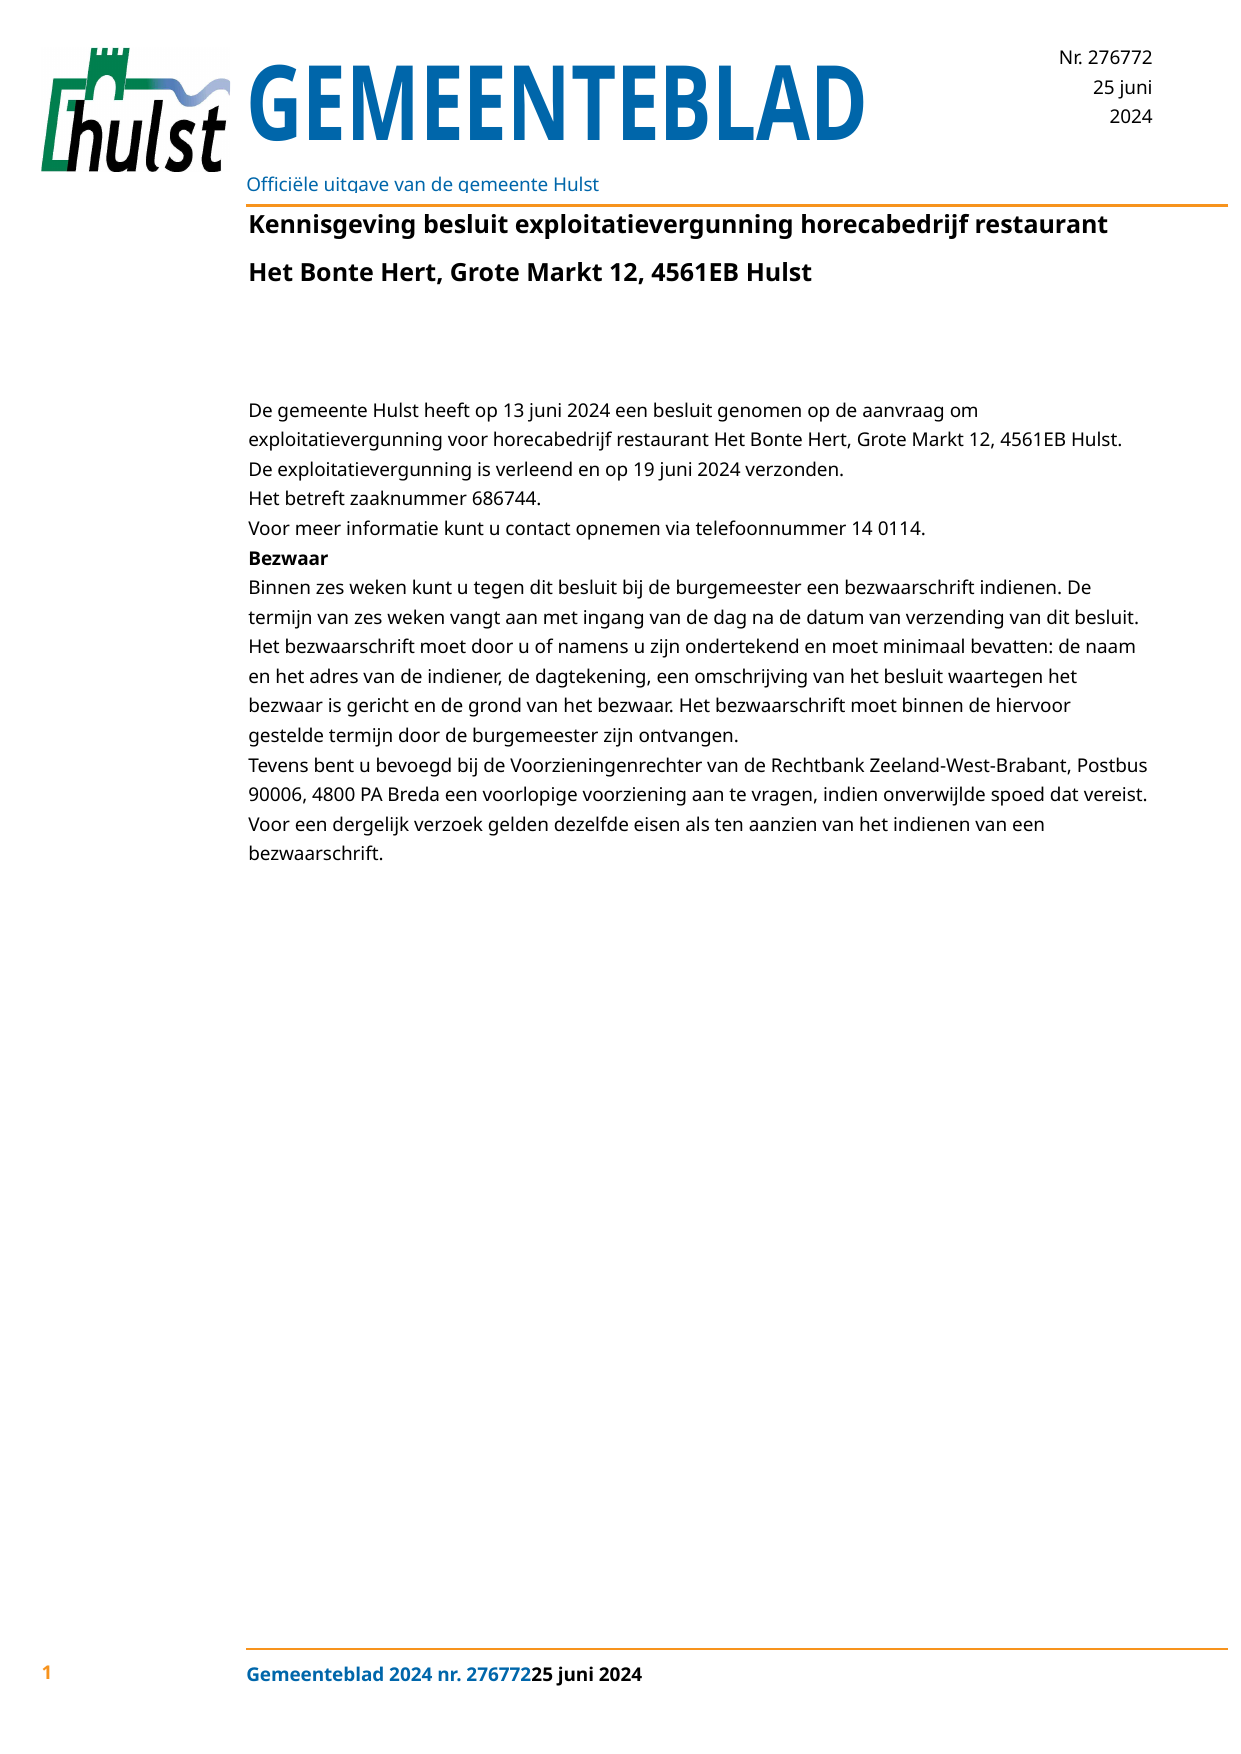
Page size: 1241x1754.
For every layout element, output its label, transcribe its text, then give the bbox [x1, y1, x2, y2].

text Bezwaar [248, 545, 1152, 570]
text De gemeente Hulst heeft op 13 juni 2024 een besluit genomen op de aanvraag om exploitatievergunning voor horecabedrijf restaurant Het Bonte Hert, Grote Markt 12, 4561EB Hulst. [248, 397, 1152, 452]
text Het betreft zaaknummer 686744. [248, 486, 1152, 511]
text Binnen zes weken kunt u tegen dit besluit bij de burgemeester een bezwaarschrift indienen. De termijn van zes weken vangt aan met ingang van de dag na de datum van verzending van dit besluit. Het bezwaarschrift moet door u of namens u zijn ondertekend en moet minimaal bevatten: de naam en het adres van de indiener, de dagtekening, een omschrijving van het besluit waartegen het bezwaar is gericht en de grond van het bezwaar. Het bezwaarschrift moet binnen de hiervoor gestelde termijn door de burgemeester zijn ontvangen. [248, 574, 1152, 748]
text De exploitatievergunning is verleend en op 19 juni 2024 verzonden. [248, 456, 1152, 482]
text Kennisgeving besluit exploitatievergunning horecabedrijf restaurant Het Bonte Hert, Grote Markt 12, 4561EB Hulst [248, 207, 1152, 288]
picture [41, 47, 231, 172]
text Tevens bent u bevoegd bij de Voorzieningenrechter van de Rechtbank Zeeland-West-Brabant, Postbus 90006, 4800 PA Breda een voorlopige voorziening aan te vragen, indien onverwijlde spoed dat vereist. Voor een dergelijk verzoek gelden dezelfde eisen als ten aanzien van het indienen van een bezwaarschrift. [248, 752, 1152, 866]
text Voor meer informatie kunt u contact opnemen via telefoonnummer 14 0114. [248, 515, 1152, 541]
